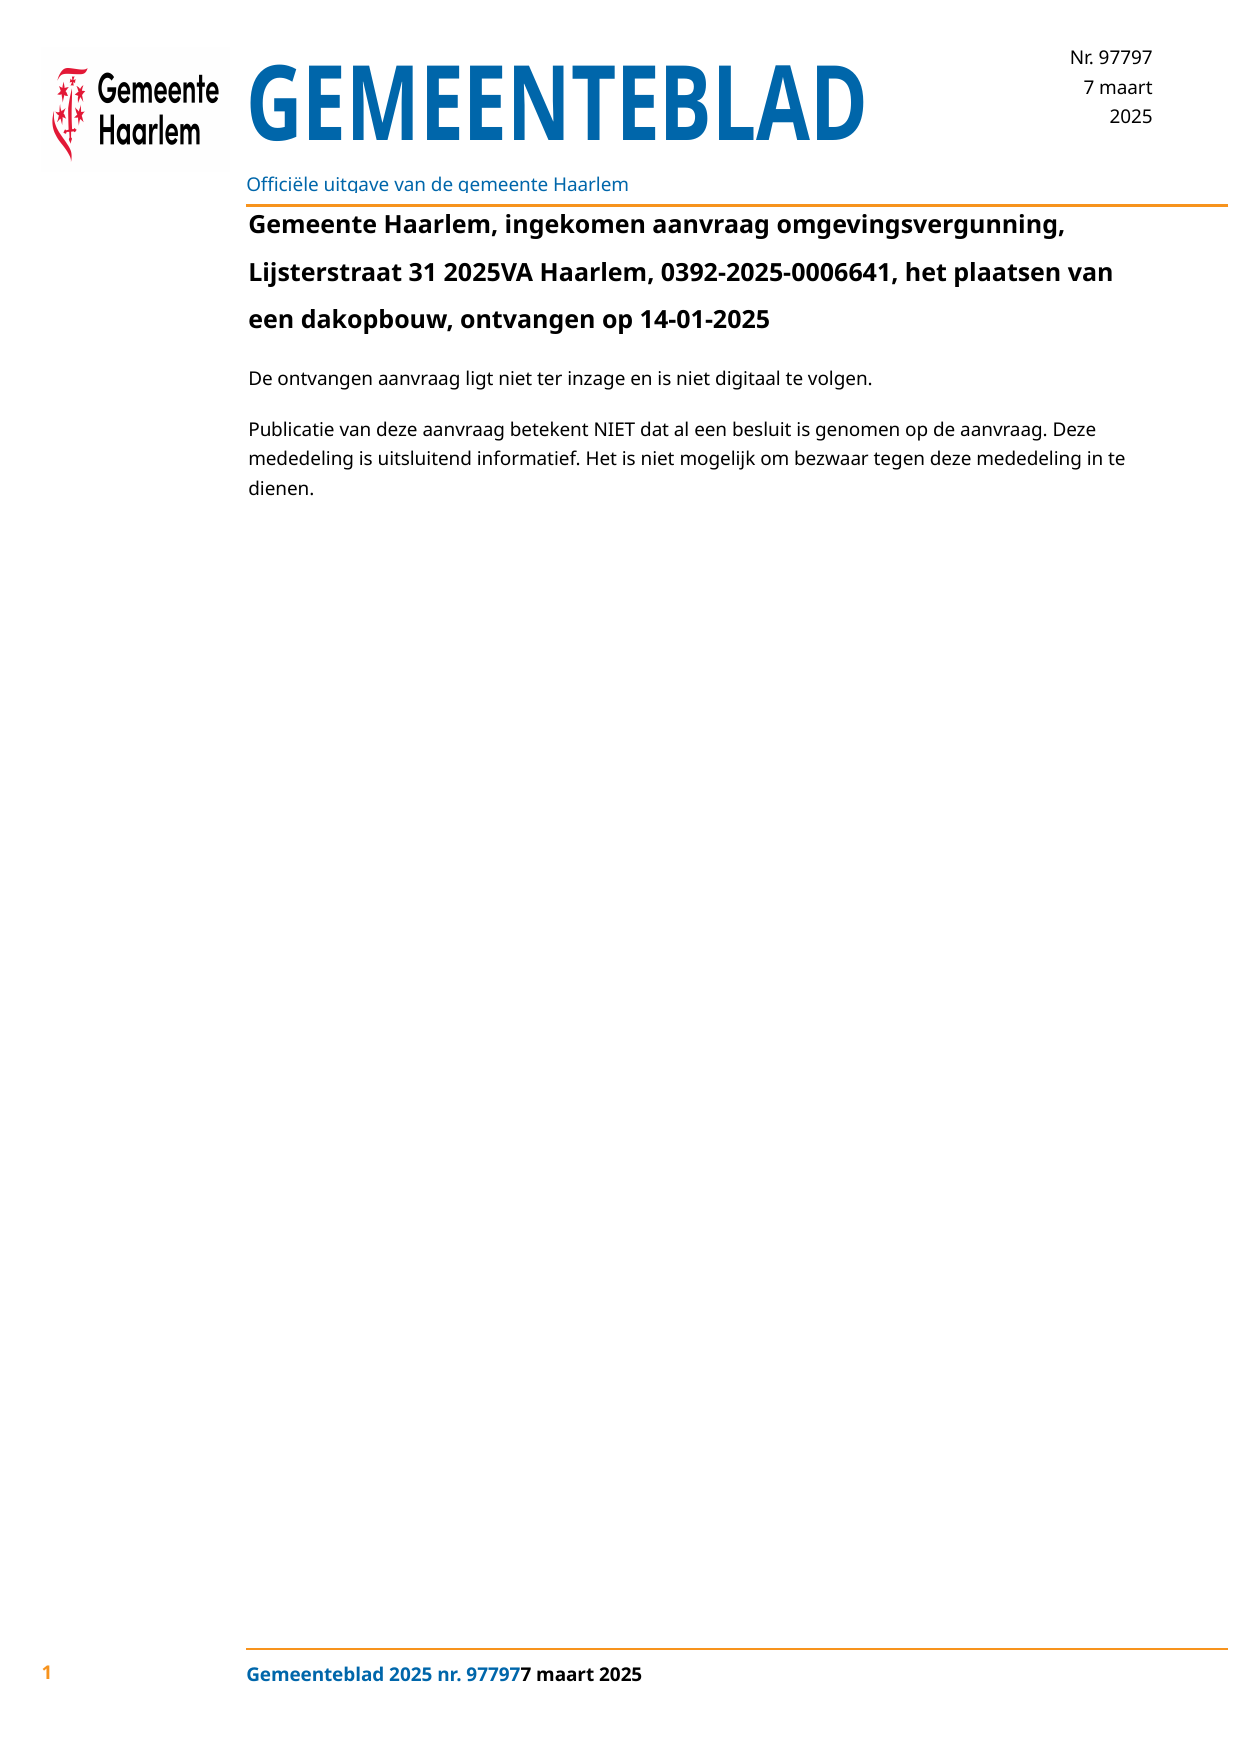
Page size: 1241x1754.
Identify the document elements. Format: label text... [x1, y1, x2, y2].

text De ontvangen aanvraag ligt niet ter inzage en is niet digitaal te volgen. [248, 366, 1152, 391]
text Gemeente Haarlem, ingekomen aanvraag omgevingsvergunning, Lijsterstraat 31 2025VA Haarlem, 0392-2025-0006641, het plaatsen van een dakopbouw, ontvangen op 14-01-2025 [248, 207, 1152, 336]
picture [41, 47, 231, 172]
text Publicatie van deze aanvraag betekent NIET dat al een besluit is genomen op de aanvraag. Deze mededeling is uitsluitend informatief. Het is niet mogelijk om bezwaar tegen deze mededeling in te dienen. [248, 416, 1152, 501]
